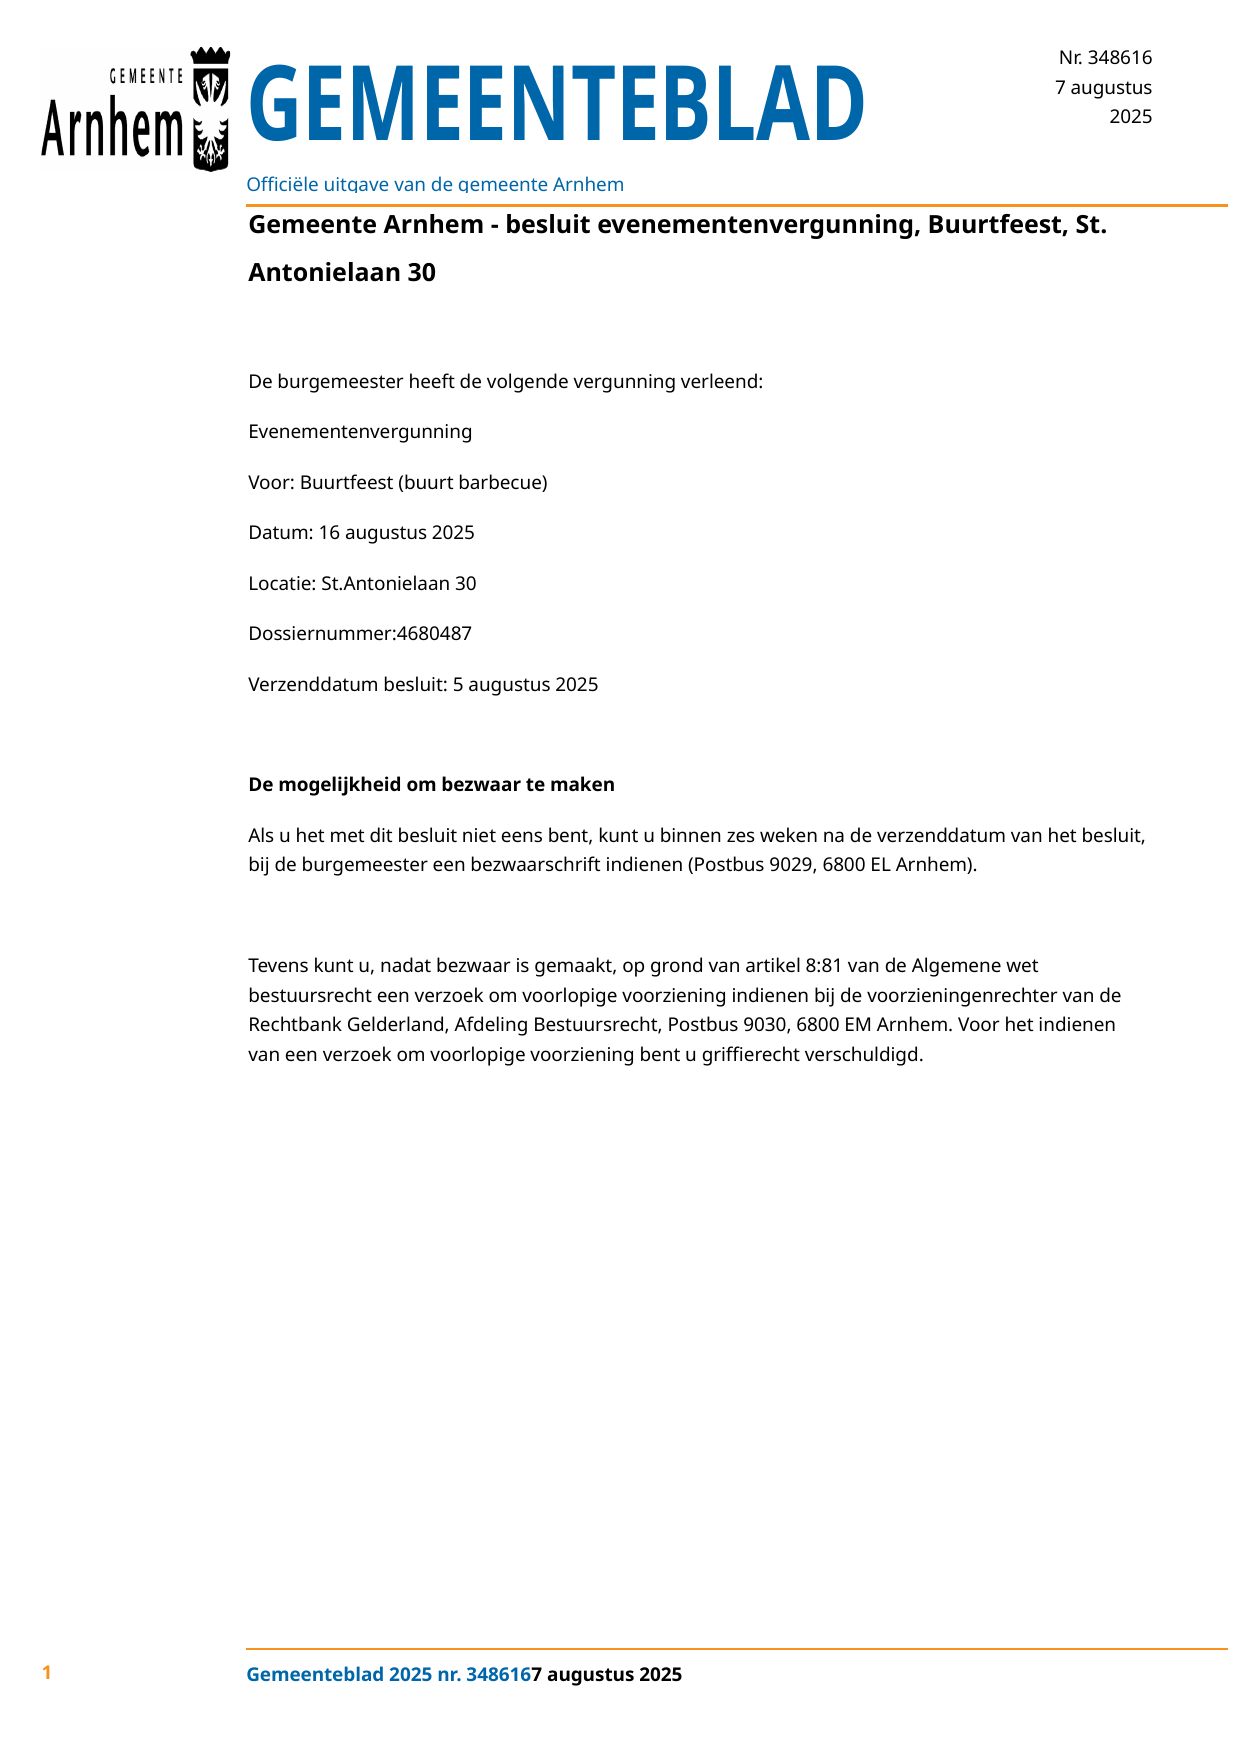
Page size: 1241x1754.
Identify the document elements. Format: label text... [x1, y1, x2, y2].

text Gemeente Arnhem - besluit evenementenvergunning, Buurtfeest, St. Antonielaan 30 [248, 207, 1152, 288]
text De mogelijkheid om bezwaar te maken [248, 772, 1152, 797]
text Evenementenvergunning [248, 419, 1152, 444]
text Locatie: St.Antonielaan 30 [248, 570, 1152, 596]
text Voor: Buurtfeest (buurt barbecue) [248, 469, 1152, 495]
text De burgemeester heeft de volgende vergunning verleend: [248, 368, 1152, 394]
text Tevens kunt u, nadat bezwaar is gemaakt, op grond van artikel 8:81 van de Algemene wet bestuursrecht een verzoek om voorlopige voorziening indienen bij de voorzieningenrechter van de Rechtbank Gelderland, Afdeling Bestuursrecht, Postbus 9030, 6800 EM Arnhem. Voor het indienen van een verzoek om voorlopige voorziening bent u griffierecht verschuldigd. [248, 952, 1152, 1067]
text Datum: 16 augustus 2025 [248, 519, 1152, 545]
text Verzenddatum besluit: 5 augustus 2025 [248, 671, 1152, 697]
text Dossiernummer:4680487 [248, 620, 1152, 646]
picture [41, 47, 231, 172]
text Als u het met dit besluit niet eens bent, kunt u binnen zes weken na de verzenddatum van het besluit, bij de burgemeester een bezwaarschrift indienen (Postbus 9029, 6800 EL Arnhem). [248, 822, 1152, 877]
